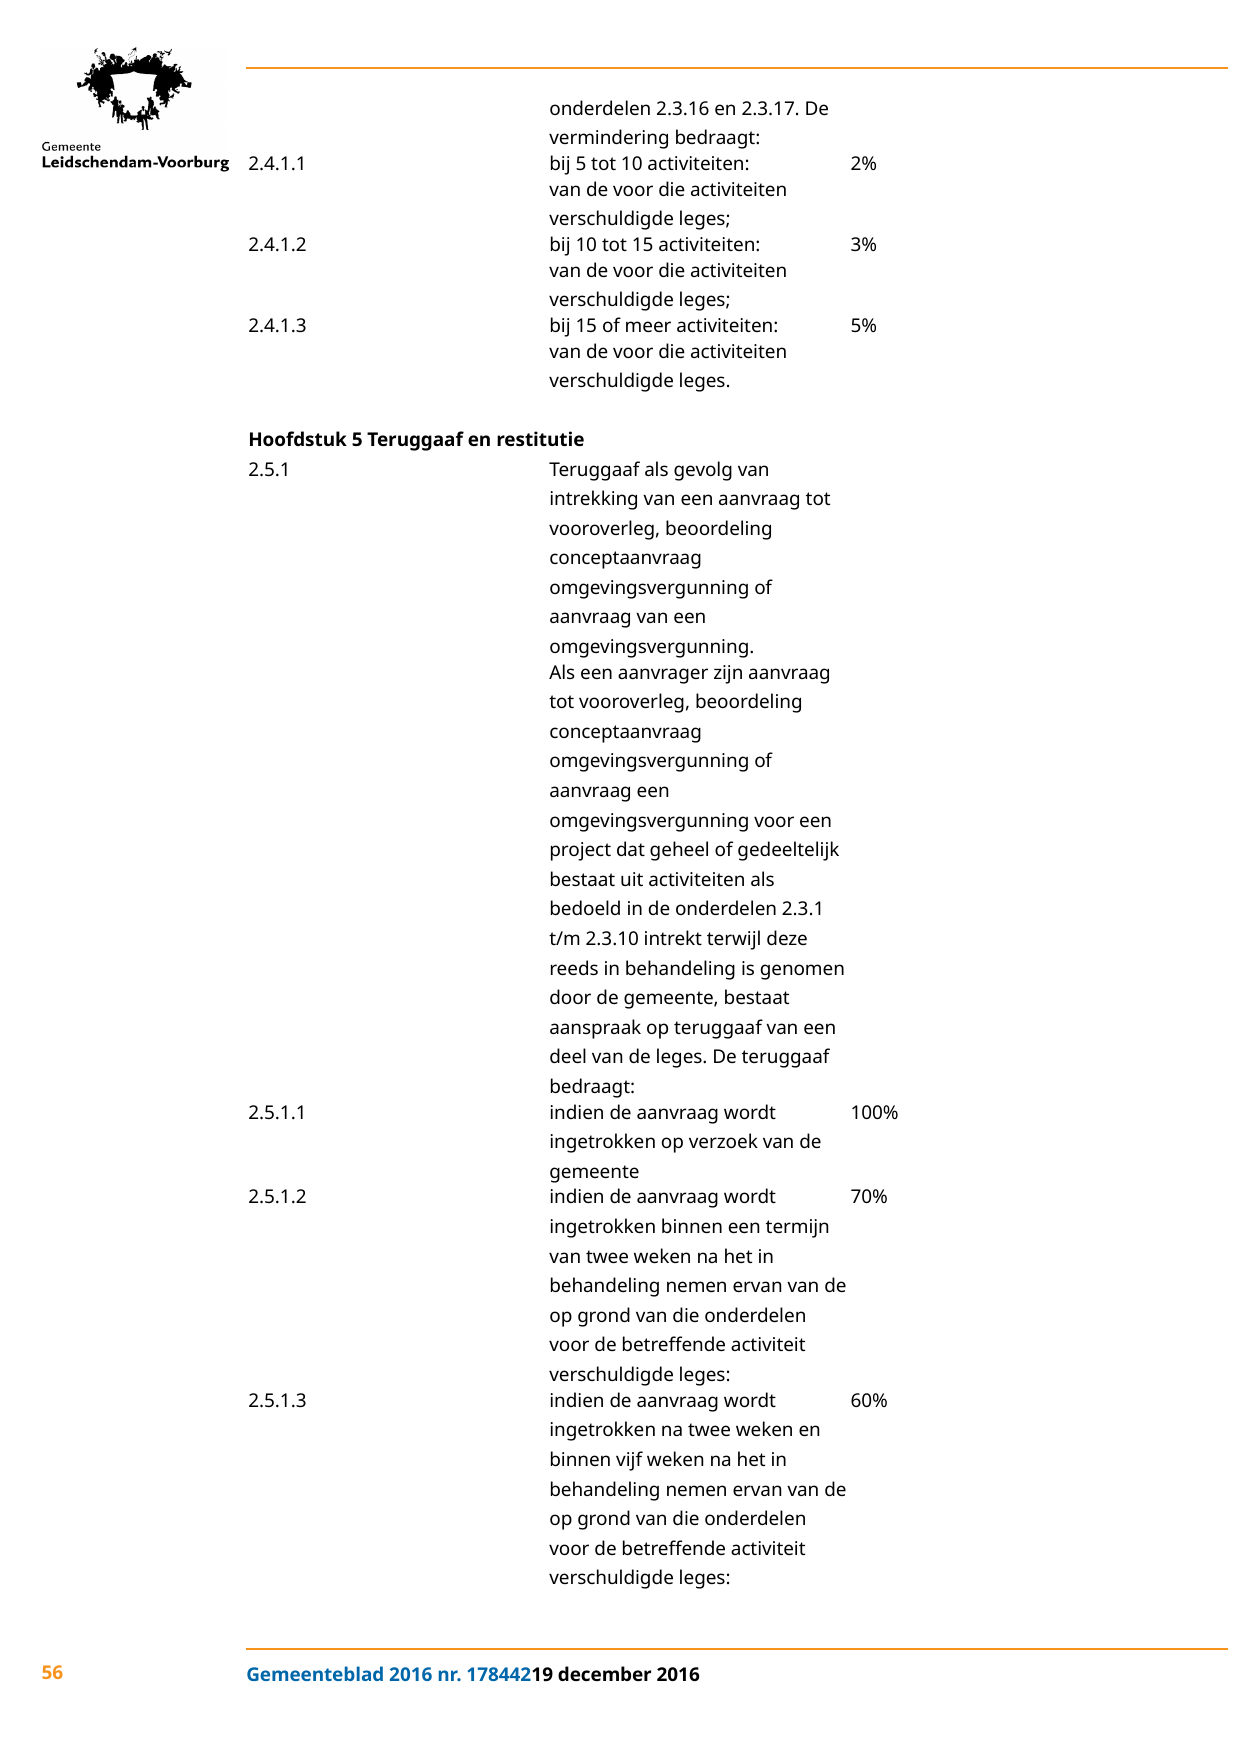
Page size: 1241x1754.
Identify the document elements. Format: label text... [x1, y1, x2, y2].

table_cell 70% [850, 1184, 1152, 1387]
table_cell van de voor die activiteiten verschuldigde leges; [549, 176, 850, 231]
table_cell indien de aanvraag wordt ingetrokken na twee weken en binnen vijf weken na het in behandeling nemen ervan van de op grond van die onderdelen voor de betreffende activiteit verschuldigde leges: [549, 1387, 850, 1590]
table_cell van de voor die activiteiten verschuldigde leges. [549, 338, 850, 393]
table_cell [248, 338, 549, 393]
table_cell 3% [850, 231, 1152, 257]
table_cell Als een aanvrager zijn aanvraag tot vooroverleg, beoordeling conceptaanvraag omgevingsvergunning of aanvraag een omgevingsvergunning voor een project dat geheel of gedeeltelijk bestaat uit activiteiten als bedoeld in de onderdelen 2.3.1 t/m 2.3.10 intrekt terwijl deze reeds in behandeling is genomen door de gemeente, bestaat aanspraak op teruggaaf van een deel van de leges. De teruggaaf bedraagt: [549, 659, 850, 1099]
picture [41, 47, 231, 172]
table_cell 2.4.1.3 [248, 312, 549, 338]
table_cell bij 5 tot 10 activiteiten: [549, 150, 850, 176]
table_cell indien de aanvraag wordt ingetrokken binnen een termijn van twee weken na het in behandeling nemen ervan van de op grond van die onderdelen voor de betreffende activiteit verschuldigde leges: [549, 1184, 850, 1387]
table_cell 2% [850, 150, 1152, 176]
table_cell 2.5.1.1 [248, 1099, 549, 1184]
table_header [248, 95, 549, 150]
table_cell 100% [850, 1099, 1152, 1184]
table_cell [850, 176, 1152, 231]
table_cell 60% [850, 1387, 1152, 1590]
table_cell [248, 659, 549, 1099]
text Hoofdstuk 5 Teruggaaf en restitutie [248, 426, 1152, 452]
table_header [850, 456, 1152, 659]
table_cell [248, 257, 549, 312]
table_header Teruggaaf als gevolg van intrekking van een aanvraag tot vooroverleg, beoordeling conceptaanvraag omgevingsvergunning of aanvraag van een omgevingsvergunning. [549, 456, 850, 659]
table_cell [850, 338, 1152, 393]
table_cell 2.5.1.3 [248, 1387, 549, 1590]
table_cell [850, 257, 1152, 312]
table_header [850, 95, 1152, 150]
table_cell 2.4.1.1 [248, 150, 549, 176]
table_cell bij 10 tot 15 activiteiten: [549, 231, 850, 257]
table_cell van de voor die activiteiten verschuldigde leges; [549, 257, 850, 312]
table_cell 2.5.1.2 [248, 1184, 549, 1387]
table_cell [850, 659, 1152, 1099]
table_cell [248, 176, 549, 231]
table_cell 2.4.1.2 [248, 231, 549, 257]
table_cell bij 15 of meer activiteiten: [549, 312, 850, 338]
table_cell 5% [850, 312, 1152, 338]
table_header onderdelen 2.3.16 en 2.3.17. De vermindering bedraagt: [549, 95, 850, 150]
table_cell indien de aanvraag wordt ingetrokken op verzoek van de gemeente [549, 1099, 850, 1184]
table_header 2.5.1 [248, 456, 549, 659]
